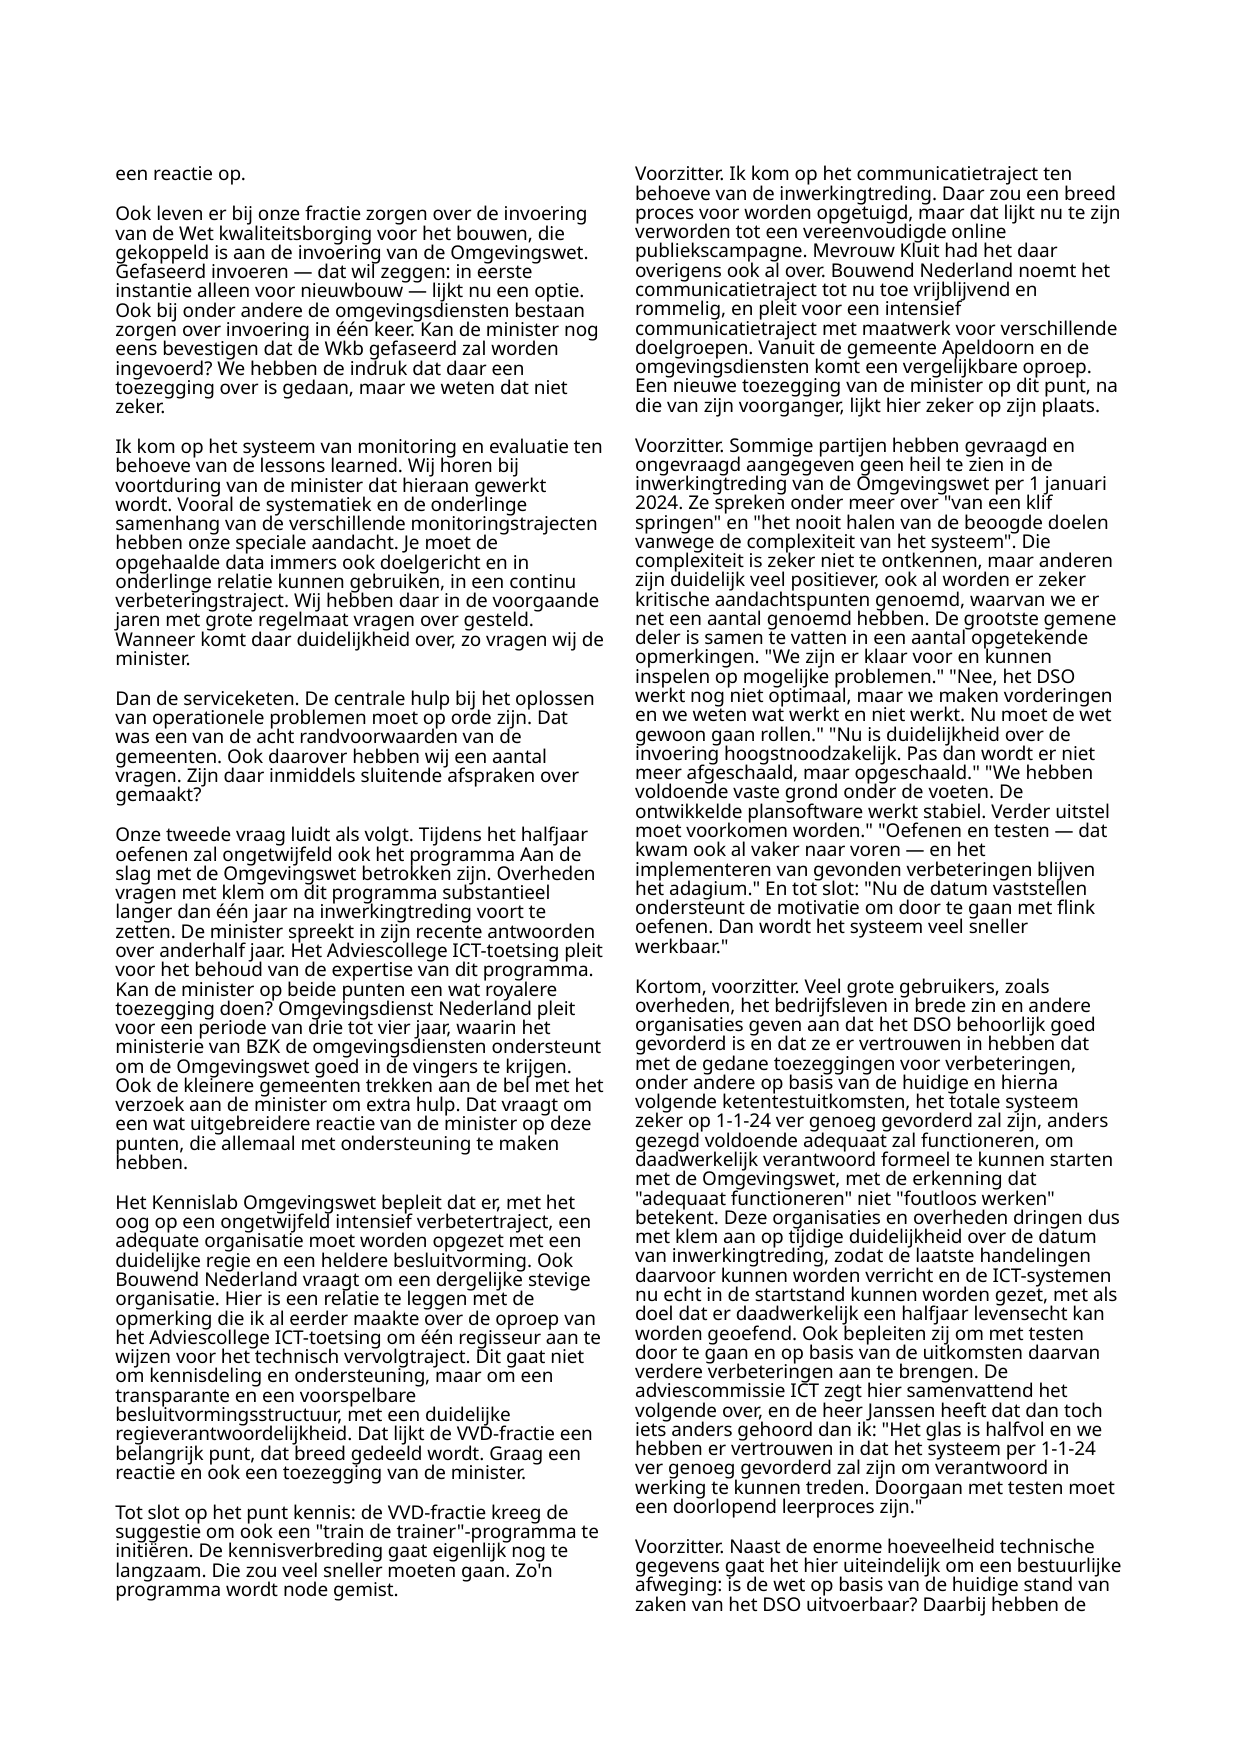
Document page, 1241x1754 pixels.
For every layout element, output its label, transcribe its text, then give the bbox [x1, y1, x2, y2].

text Ik kom op het systeem van monitoring en evaluatie ten behoeve van de lessons learned. Wij horen bij voortduring van de minister dat hieraan gewerkt wordt. Vooral de systematiek en de onderlinge samenhang van de verschillende monitoringstrajecten hebben onze speciale aandacht. Je moet de opgehaalde data immers ook doelgericht en in onderlinge relatie kunnen gebruiken, in een continu verbeteringstraject. Wij hebben daar in de voorgaande jaren met grote regelmaat vragen over gesteld. Wanneer komt daar duidelijkheid over, zo vragen wij de minister. [115, 438, 605, 669]
text Ook leven er bij onze fractie zorgen over de invoering van de Wet kwaliteitsborging voor het bouwen, die gekoppeld is aan de invoering van de Omgevingswet. Gefaseerd invoeren — dat wil zeggen: in eerste instantie alleen voor nieuwbouw — lijkt nu een optie. Ook bij onder andere de omgevingsdiensten bestaan zorgen over invoering in één keer. Kan de minister nog eens bevestigen dat de Wkb gefaseerd zal worden ingevoerd? We hebben de indruk dat daar een toezegging over is gedaan, maar we weten dat niet zeker. [115, 205, 605, 417]
text Kortom, voorzitter. Veel grote gebruikers, zoals overheden, het bedrijfsleven in brede zin en andere organisaties geven aan dat het DSO behoorlijk goed gevorderd is en dat ze er vertrouwen in hebben dat met de gedane toezeggingen voor verbeteringen, onder andere op basis van de huidige en hierna volgende ketentestuitkomsten, het totale systeem zeker op 1-1-24 ver genoeg gevorderd zal zijn, anders gezegd voldoende adequaat zal functioneren, om daadwerkelijk verantwoord formeel te kunnen starten met de Omgevingswet, met de erkenning dat "adequaat functioneren" niet "foutloos werken" betekent. Deze organisaties en overheden dringen dus met klem aan op tijdige duidelijkheid over de datum van inwerkingtreding, zodat de laatste handelingen daarvoor kunnen worden verricht en de ICT-systemen nu echt in de startstand kunnen worden gezet, met als doel dat er daadwerkelijk een halfjaar levensecht kan worden geoefend. Ook bepleiten zij om met testen door te gaan en op basis van de uitkomsten daarvan verdere verbeteringen aan te brengen. De adviescommissie ICT zegt hier samenvattend het volgende over, en de heer Janssen heeft dat dan toch iets anders gehoord dan ik: "Het glas is halfvol en we hebben er vertrouwen in dat het systeem per 1-1-24 ver genoeg gevorderd zal zijn om verantwoord in werking te kunnen treden. Doorgaan met testen moet een doorlopend leerproces zijn." [635, 978, 1125, 1517]
text Tot slot op het punt kennis: de VVD-fractie kreeg de suggestie om ook een "train de trainer"-programma te initiëren. De kennisverbreding gaat eigenlijk nog te langzaam. Die zou veel sneller moeten gaan. Zo'n programma wordt node gemist. [115, 1504, 605, 1600]
text Voorzitter. Ik kom op het communicatietraject ten behoeve van de inwerkingtreding. Daar zou een breed proces voor worden opgetuigd, maar dat lijkt nu te zijn verworden tot een vereenvoudigde online publiekscampagne. Mevrouw Kluit had het daar overigens ook al over. Bouwend Nederland noemt het communicatietraject tot nu toe vrijblijvend en rommelig, en pleit voor een intensief communicatietraject met maatwerk voor verschillende doelgroepen. Vanuit de gemeente Apeldoorn en de omgevingsdiensten komt een vergelijkbare oproep. Een nieuwe toezegging van de minister op dit punt, na die van zijn voorganger, lijkt hier zeker op zijn plaats. [635, 165, 1125, 416]
text Onze tweede vraag luidt als volgt. Tijdens het halfjaar oefenen zal ongetwijfeld ook het programma Aan de slag met de Omgevingswet betrokken zijn. Overheden vragen met klem om dit programma substantieel langer dan één jaar na inwerkingtreding voort te zetten. De minister spreekt in zijn recente antwoorden over anderhalf jaar. Het Adviescollege ICT-toetsing pleit voor het behoud van de expertise van dit programma. Kan de minister op beide punten een wat royalere toezegging doen? Omgevingsdienst Nederland pleit voor een periode van drie tot vier jaar, waarin het ministerie van BZK de omgevingsdiensten ondersteunt om de Omgevingswet goed in de vingers te krijgen. Ook de kleinere gemeenten trekken aan de bel met het verzoek aan de minister om extra hulp. Dat vraagt om een wat uitgebreidere reactie van de minister op deze punten, die allemaal met ondersteuning te maken hebben. [115, 826, 605, 1173]
text een reactie op. [115, 165, 605, 184]
text Voorzitter. Naast de enorme hoeveelheid technische gegevens gaat het hier uiteindelijk om een bestuurlijke afweging: is de wet op basis van de huidige stand van zaken van het DSO uitvoerbaar? Daarbij hebben de [635, 1538, 1125, 1615]
text Voorzitter. Sommige partijen hebben gevraagd en ongevraagd aangegeven geen heil te zien in de inwerkingtreding van de Omgevingswet per 1 januari 2024. Ze spreken onder meer over "van een klif springen" en "het nooit halen van de beoogde doelen vanwege de complexiteit van het systeem". Die complexiteit is zeker niet te ontkennen, maar anderen zijn duidelijk veel positiever, ook al worden er zeker kritische aandachtspunten genoemd, waarvan we er net een aantal genoemd hebben. De grootste gemene deler is samen te vatten in een aantal opgetekende opmerkingen. "We zijn er klaar voor en kunnen inspelen op mogelijke problemen." "Nee, het DSO werkt nog niet optimaal, maar we maken vorderingen en we weten wat werkt en niet werkt. Nu moet de wet gewoon gaan rollen." "Nu is duidelijkheid over de invoering hoogstnoodzakelijk. Pas dan wordt er niet meer afgeschaald, maar opgeschaald." "We hebben voldoende vaste grond onder de voeten. De ontwikkelde plansoftware werkt stabiel. Verder uitstel moet voorkomen worden." "Oefenen en testen — dat kwam ook al vaker naar voren — en het implementeren van gevonden verbeteringen blijven het adagium." En tot slot: "Nu de datum vaststellen ondersteunt de motivatie om door te gaan met flink oefenen. Dan wordt het systeem veel sneller werkbaar." [635, 437, 1125, 957]
text Het Kennislab Omgevingswet bepleit dat er, met het oog op een ongetwijfeld intensief verbetertraject, een adequate organisatie moet worden opgezet met een duidelijke regie en een heldere besluitvorming. Ook Bouwend Nederland vraagt om een dergelijke stevige organisatie. Hier is een relatie te leggen met de opmerking die ik al eerder maakte over de oproep van het Adviescollege ICT-toetsing om één regisseur aan te wijzen voor het technisch vervolgtraject. Dit gaat niet om kennisdeling en ondersteuning, maar om een transparante en een voorspelbare besluitvormingsstructuur, met een duidelijke regieverantwoordelijkheid. Dat lijkt de VVD-fractie een belangrijk punt, dat breed gedeeld wordt. Graag een reactie en ook een toezegging van de minister. [115, 1194, 605, 1483]
text Dan de serviceketen. De centrale hulp bij het oplossen van operationele problemen moet op orde zijn. Dat was een van de acht randvoorwaarden van de gemeenten. Ook daarover hebben wij een aantal vragen. Zijn daar inmiddels sluitende afspraken over gemaakt? [115, 690, 605, 806]
